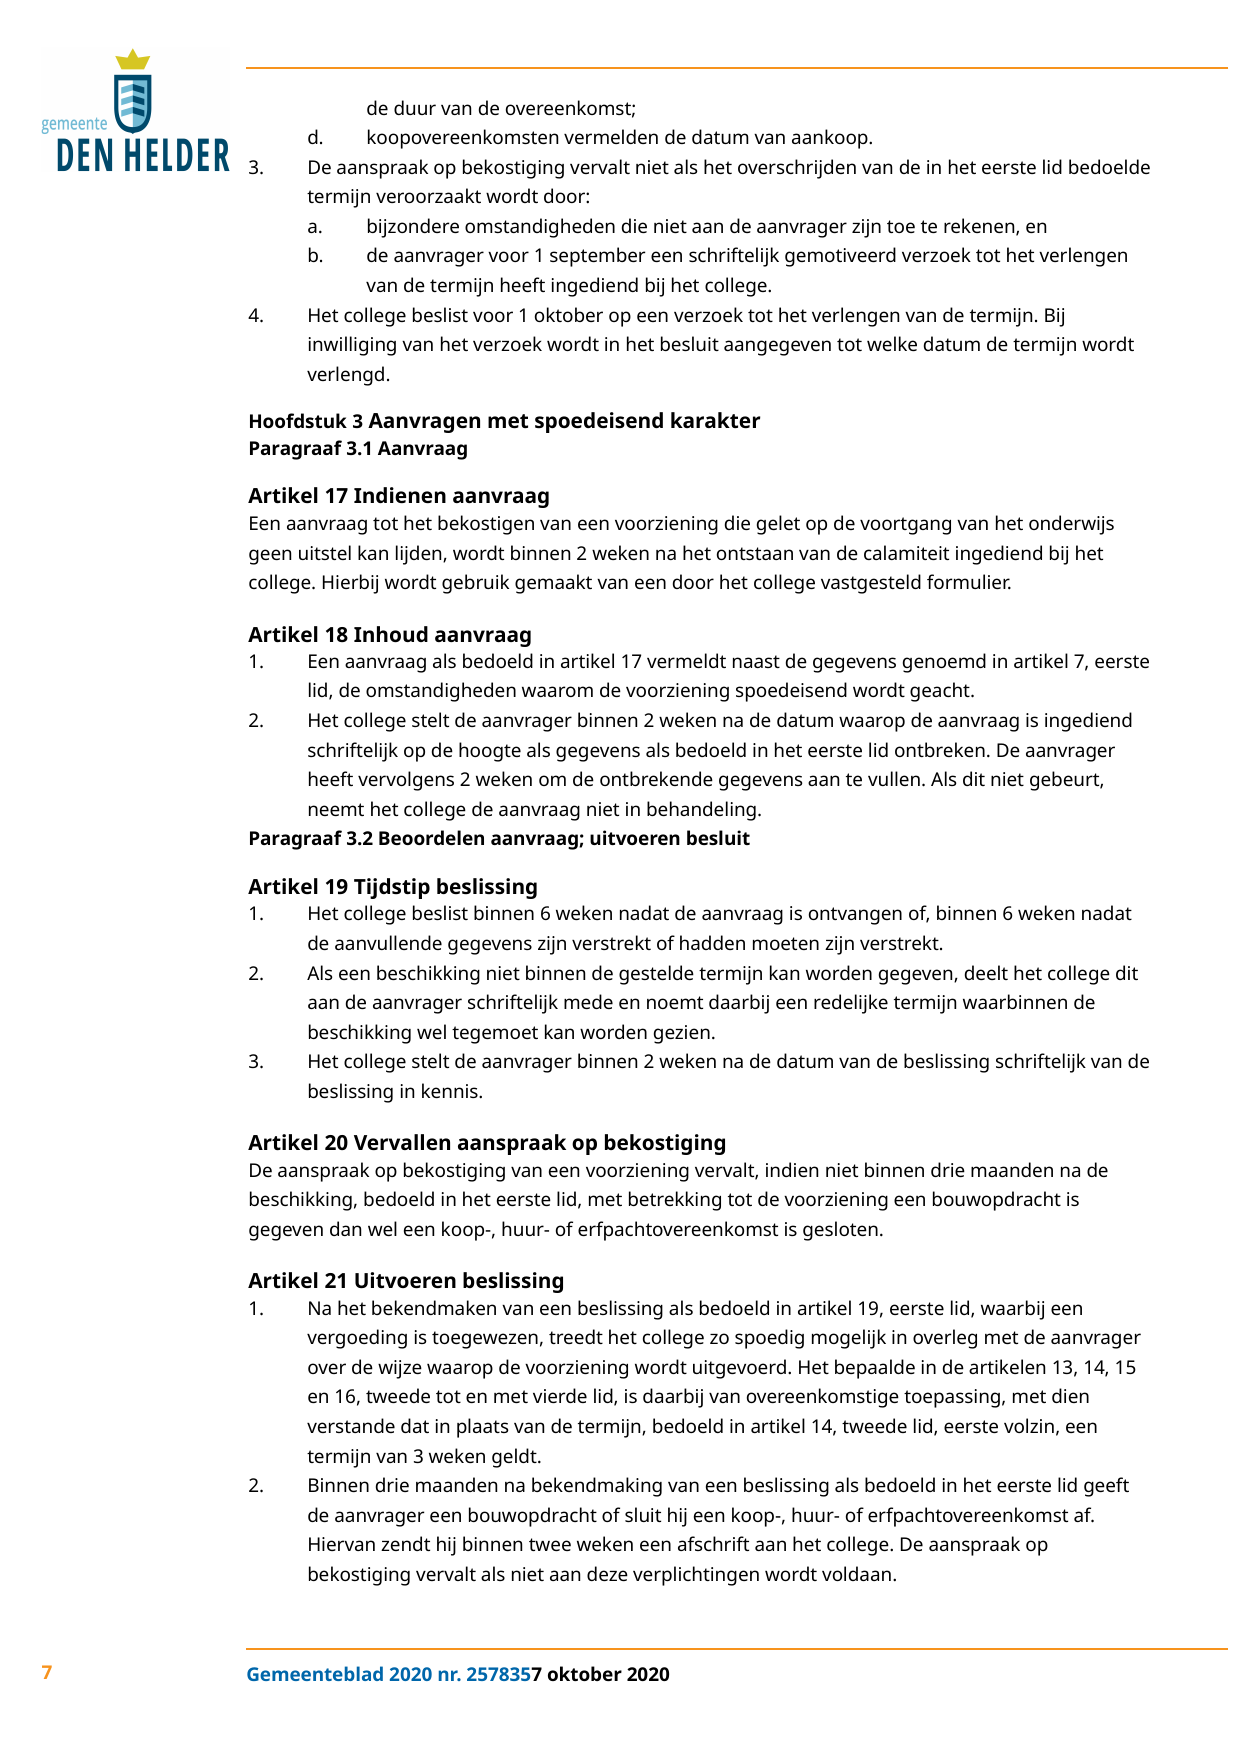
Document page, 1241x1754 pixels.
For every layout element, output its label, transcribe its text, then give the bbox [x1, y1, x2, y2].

list Binnen drie maanden na bekendmaking van een beslissing als bedoeld in het eerste lid geeft de aanvrager een bouwopdracht of sluit hij een koop-, huur- of erfpachtovereenkomst af. Hiervan zendt hij binnen twee weken een afschrift aan het college. De aanspraak op bekostiging vervalt als niet aan deze verplichtingen wordt voldaan. [248, 1472, 1152, 1587]
text Artikel 20 Vervallen aanspraak op bekostiging [248, 1128, 1152, 1157]
text Artikel 17 Indienen aanvraag [248, 482, 1152, 510]
list Na het bekendmaken van een beslissing als bedoeld in artikel 19, eerste lid, waarbij een vergoeding is toegewezen, treedt het college zo spoedig mogelijk in overleg met de aanvrager over de wijze waarop de voorziening wordt uitgevoerd. Het bepaalde in de artikelen 13, 14, 15 en 16, tweede tot en met vierde lid, is daarbij van overeenkomstige toepassing, met dien verstande dat in plaats van de termijn, bedoeld in artikel 14, tweede lid, eerste volzin, een termijn van 3 weken geldt. [248, 1295, 1152, 1469]
text Paragraaf 3.1 Aanvraag [248, 435, 1152, 461]
picture [63, 144, 68, 165]
list Het college beslist voor 1 oktober op een verzoek tot het verlengen van de termijn. Bij inwilliging van het verzoek wordt in het besluit aangegeven tot welke datum de termijn wordt verlengd. [248, 302, 1152, 387]
text Een aanvraag tot het bekostigen van een voorziening die gelet op de voortgang van het onderwijs geen uitstel kan lijden, wordt binnen 2 weken na het ontstaan van de calamiteit ingediend bij het college. Hierbij wordt gebruik gemaakt van een door het college vastgesteld formulier. [248, 510, 1152, 595]
text Hoofdstuk 3 Aanvragen met spoedeisend karakter [248, 407, 1152, 435]
text De aanspraak op bekostiging van een voorziening vervalt, indien niet binnen drie maanden na de beschikking, bedoeld in het eerste lid, met betrekking tot de voorziening een bouwopdracht is gegeven dan wel een koop-, huur- of erfpachtovereenkomst is gesloten. [248, 1157, 1152, 1242]
text Paragraaf 3.2 Beoordelen aanvraag; uitvoeren besluit [248, 826, 1152, 851]
list De aanspraak op bekostiging vervalt niet als het overschrijden van de in het eerste lid bedoelde termijn veroorzaakt wordt door: [248, 154, 1152, 209]
list Een aanvraag als bedoeld in artikel 17 vermeldt naast de gegevens genoemd in artikel 7, eerste lid, de omstandigheden waarom de voorziening spoedeisend wordt geacht. [248, 648, 1152, 703]
text Artikel 19 Tijdstip beslissing [248, 872, 1152, 901]
picture [220, 160, 224, 172]
list de duur van de overeenkomst; [307, 95, 1152, 121]
list Het college stelt de aanvrager binnen 2 weken na de datum waarop de aanvraag is ingediend schriftelijk op de hoogte als gegevens als bedoeld in het eerste lid ontbreken. De aanvrager heeft vervolgens 2 weken om de ontbrekende gegevens aan te vullen. Als dit niet gebeurt, neemt het college de aanvraag niet in behandeling. [248, 707, 1152, 822]
list bijzondere omstandigheden die niet aan de aanvrager zijn toe te rekenen, en [307, 213, 1152, 239]
picture [182, 144, 187, 165]
picture [41, 47, 231, 172]
picture [130, 157, 135, 172]
list de aanvrager voor 1 september een schriftelijk gemotiveerd verzoek tot het verlengen van de termijn heeft ingediend bij het college. [307, 243, 1152, 298]
list Het college beslist binnen 6 weken nadat de aanvraag is ontvangen of, binnen 6 weken nadat de aanvullende gegevens zijn verstrekt of hadden moeten zijn verstrekt. [248, 901, 1152, 956]
text Artikel 21 Uitvoeren beslissing [248, 1267, 1152, 1295]
list Als een beschikking niet binnen de gestelde termijn kan worden gegeven, deelt het college dit aan de aanvrager schriftelijk mede en noemt daarbij een redelijke termijn waarbinnen de beschikking wel tegemoet kan worden gezien. [248, 960, 1152, 1045]
list Het college stelt de aanvrager binnen 2 weken na de datum van de beslissing schriftelijk van de beslissing in kennis. [248, 1048, 1152, 1104]
text Artikel 18 Inhoud aanvraag [248, 620, 1152, 648]
list koopovereenkomsten vermelden de datum van aankoop. [307, 124, 1152, 150]
picture [100, 154, 106, 172]
